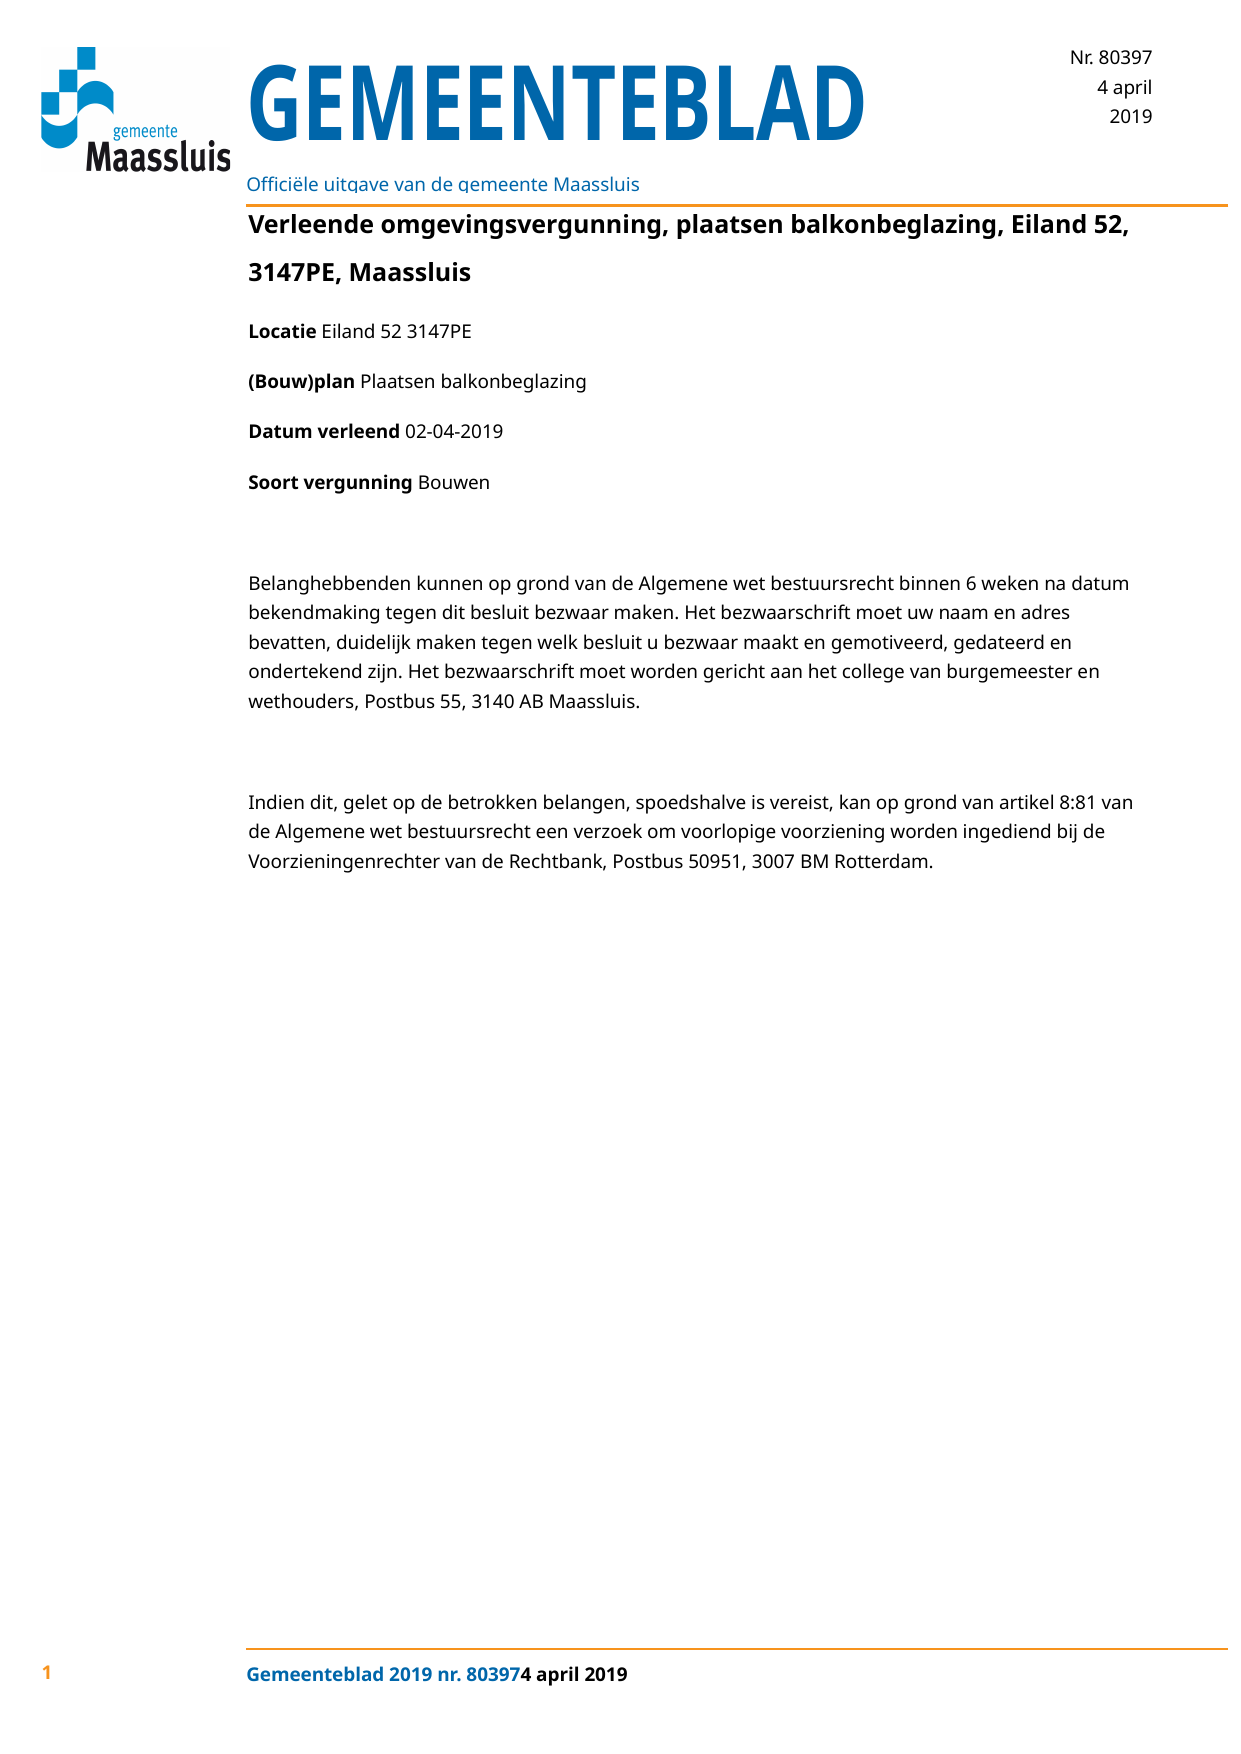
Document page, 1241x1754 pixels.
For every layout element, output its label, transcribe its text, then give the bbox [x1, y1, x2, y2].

text Datum verleend 02-04-2019 [248, 419, 1152, 444]
text Indien dit, gelet op de betrokken belangen, spoedshalve is vereist, kan op grond van artikel 8:81 van de Algemene wet bestuursrecht een verzoek om voorlopige voorziening worden ingediend bij de Voorzieningenrechter van de Rechtbank, Postbus 50951, 3007 BM Rotterdam. [248, 789, 1152, 874]
text Verleende omgevingsvergunning, plaatsen balkonbeglazing, Eiland 52, 3147PE, Maassluis [248, 207, 1152, 288]
text Belanghebbenden kunnen op grond van de Algemene wet bestuursrecht binnen 6 weken na datum bekendmaking tegen dit besluit bezwaar maken. Het bezwaarschrift moet uw naam en adres bevatten, duidelijk maken tegen welk besluit u bezwaar maakt en gemotiveerd, gedateerd en ondertekend zijn. Het bezwaarschrift moet worden gericht aan het college van burgemeester en wethouders, Postbus 55, 3140 AB Maassluis. [248, 570, 1152, 714]
text Soort vergunning Bouwen [248, 469, 1152, 495]
text (Bouw)plan Plaatsen balkonbeglazing [248, 368, 1152, 394]
picture [41, 47, 231, 172]
picture [41, 47, 77, 92]
text Locatie Eiland 52 3147PE [248, 318, 1152, 344]
